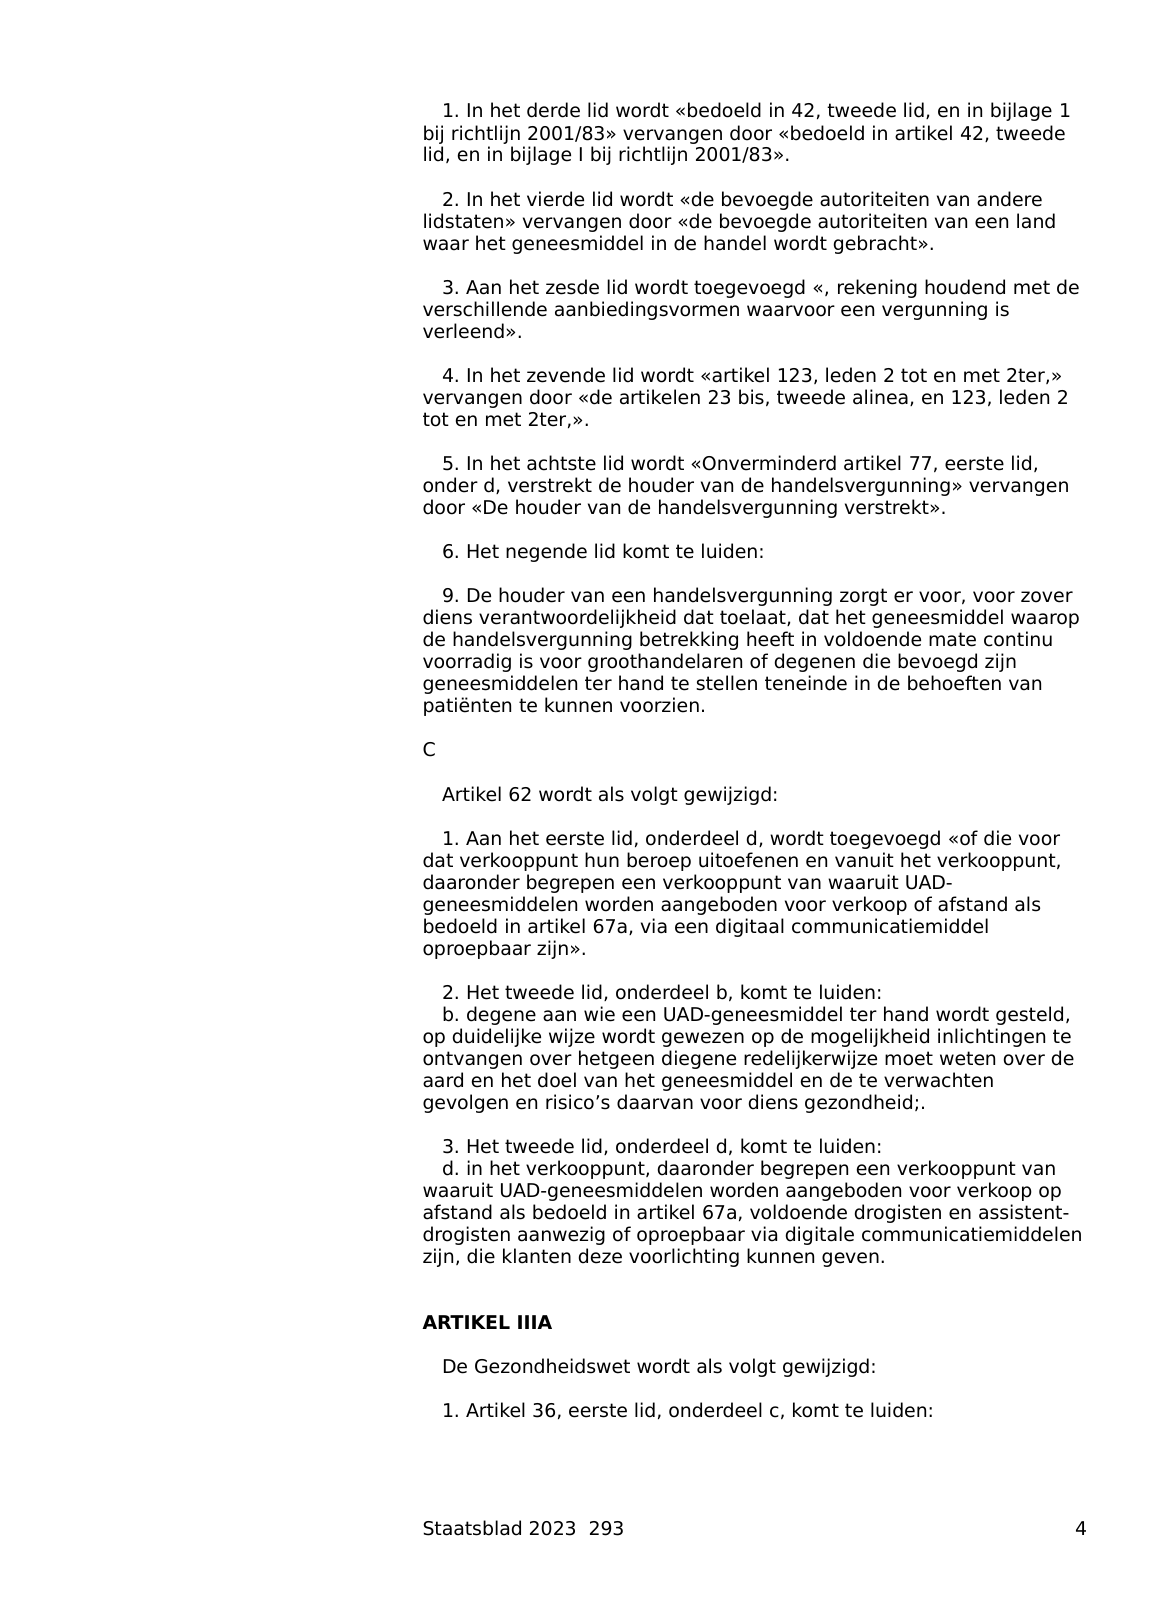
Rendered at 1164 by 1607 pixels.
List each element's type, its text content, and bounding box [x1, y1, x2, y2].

text 6. Het negende lid komt te luiden: [422, 541, 1087, 563]
text 1. Aan het eerste lid, onderdeel d, wordt toegevoegd «of die voor dat verkooppunt hun beroep uitoefenen en vanuit het verkooppunt, daaronder begrepen een verkooppunt van waaruit UAD-geneesmiddelen worden aangeboden voor verkoop of afstand als bedoeld in artikel 67a, via een digitaal communicatiemiddel oproepbaar zijn». [422, 828, 1087, 959]
text 3. Het tweede lid, onderdeel d, komt te luiden: [422, 1136, 1087, 1158]
subtitle ARTIKEL IIIA [422, 1312, 1087, 1334]
text b. degene aan wie een UAD-geneesmiddel ter hand wordt gesteld, op duidelijke wijze wordt gewezen op de mogelijkheid inlichtingen te ontvangen over hetgeen diegene redelijkerwijze moet weten over de aard en het doel van het geneesmiddel en de te verwachten gevolgen en risico’s daarvan voor diens gezondheid;. [422, 1004, 1087, 1113]
text d. in het verkooppunt, daaronder begrepen een verkooppunt van waaruit UAD-geneesmiddelen worden aangeboden voor verkoop op afstand als bedoeld in artikel 67a, voldoende drogisten en assistent-drogisten aanwezig of oproepbaar via digitale communicatiemiddelen zijn, die klanten deze voorlichting kunnen geven. [422, 1158, 1087, 1268]
text 2. In het vierde lid wordt «de bevoegde autoriteiten van andere lidstaten» vervangen door «de bevoegde autoriteiten van een land waar het geneesmiddel in de handel wordt gebracht». [422, 188, 1087, 254]
text 1. In het derde lid wordt «bedoeld in 42, tweede lid, en in bijlage 1 bij richtlijn 2001/83» vervangen door «bedoeld in artikel 42, tweede lid, en in bijlage I bij richtlijn 2001/83». [422, 100, 1087, 166]
text C [422, 739, 1087, 761]
text 2. Het tweede lid, onderdeel b, komt te luiden: [422, 982, 1087, 1004]
text 3. Aan het zesde lid wordt toegevoegd «, rekening houdend met de verschillende aanbiedingsvormen waarvoor een vergunning is verleend». [422, 277, 1087, 343]
text Artikel 62 wordt als volgt gewijzigd: [422, 783, 1087, 805]
text 5. In het achtste lid wordt «Onverminderd artikel 77, eerste lid, onder d, verstrekt de houder van de handelsvergunning» vervangen door «De houder van de handelsvergunning verstrekt». [422, 453, 1087, 519]
text 1. Artikel 36, eerste lid, onderdeel c, komt te luiden: [422, 1400, 1087, 1422]
text De Gezondheidswet wordt als volgt gewijzigd: [422, 1356, 1087, 1378]
text 9. De houder van een handelsvergunning zorgt er voor, voor zover diens verantwoordelijkheid dat toelaat, dat het geneesmiddel waarop de handelsvergunning betrekking heeft in voldoende mate continu voorradig is voor groothandelaren of degenen die bevoegd zijn geneesmiddelen ter hand te stellen teneinde in de behoeften van patiënten te kunnen voorzien. [422, 585, 1087, 717]
text 4. In het zevende lid wordt «artikel 123, leden 2 tot en met 2ter,» vervangen door «de artikelen 23 bis, tweede alinea, en 123, leden 2 tot en met 2ter,». [422, 365, 1087, 431]
